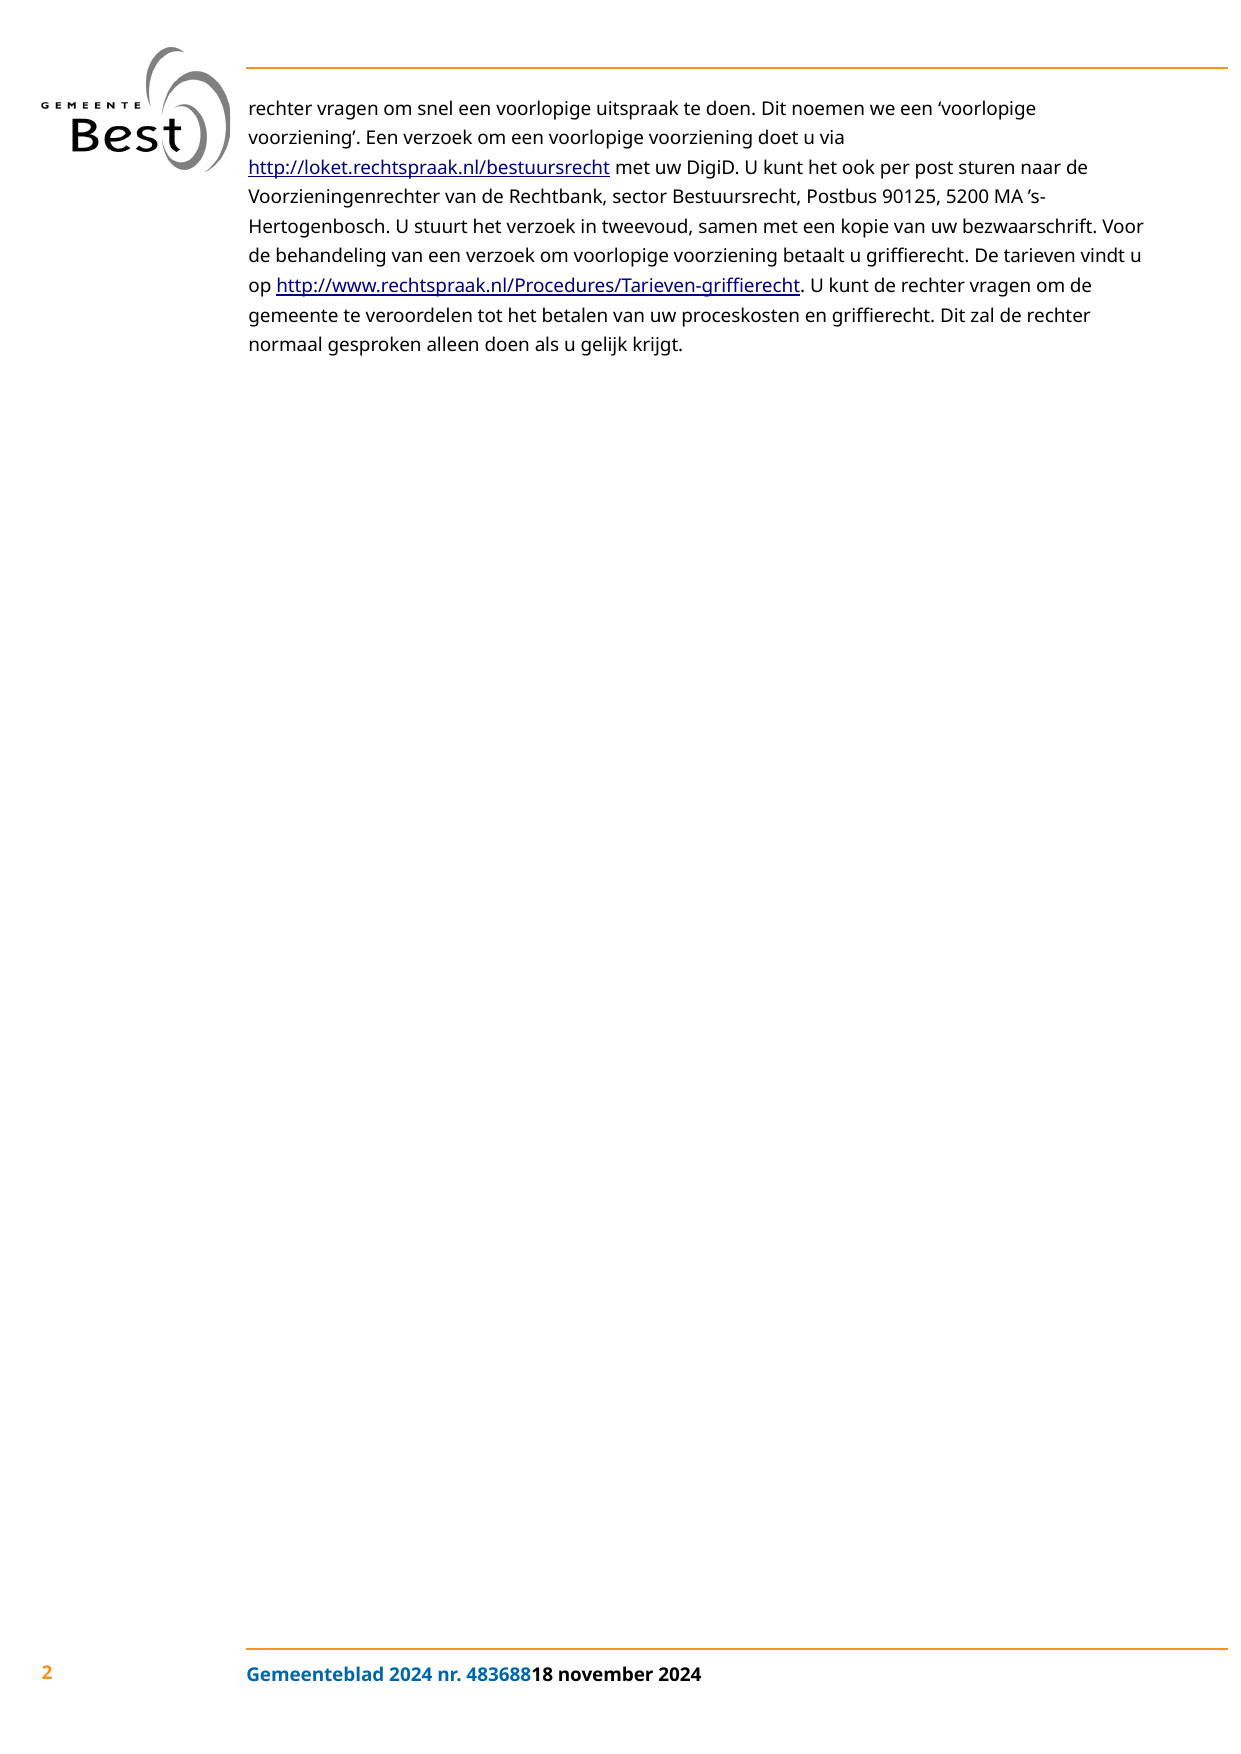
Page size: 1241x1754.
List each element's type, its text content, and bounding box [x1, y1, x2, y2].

picture [41, 47, 231, 172]
text rechter vragen om snel een voorlopige uitspraak te doen. Dit noemen we een ‘voorlopige voorziening’. Een verzoek om een voorlopige voorziening doet u via http://loket.rechtspraak.nl/bestuursrecht met uw DigiD. U kunt het ook per post sturen naar de Voorzieningenrechter van de Rechtbank, sector Bestuursrecht, Postbus 90125, 5200 MA ’s-Hertogenbosch. U stuurt het verzoek in tweevoud, samen met een kopie van uw bezwaarschrift. Voor de behandeling van een verzoek om voorlopige voorziening betaalt u griffierecht. De tarieven vindt u op http://www.rechtspraak.nl/Procedures/Tarieven-griffierecht. U kunt de rechter vragen om de gemeente te veroordelen tot het betalen van uw proceskosten en griffierecht. Dit zal de rechter normaal gesproken alleen doen als u gelijk krijgt. [248, 95, 1152, 357]
